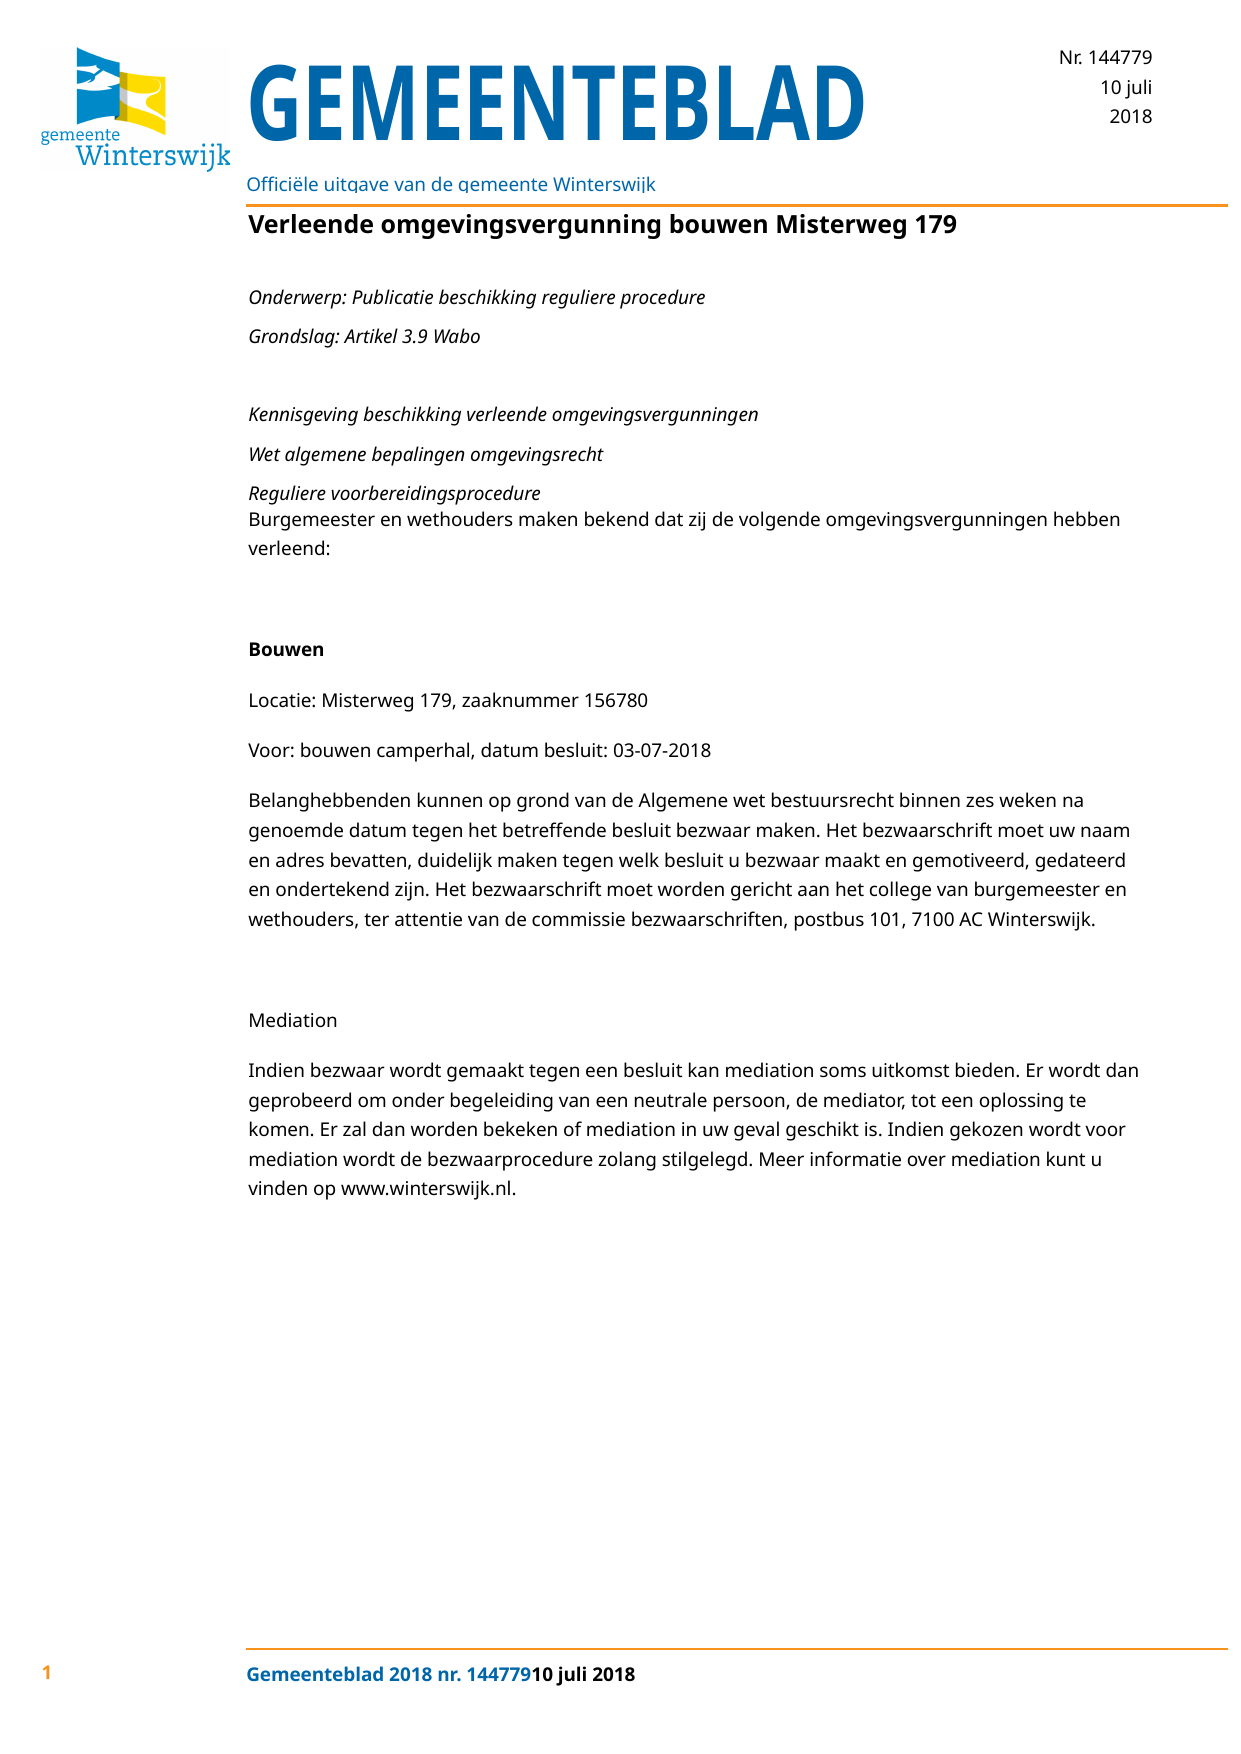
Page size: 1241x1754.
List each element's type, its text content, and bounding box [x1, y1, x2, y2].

text Wet algemene bepalingen omgevingsrecht [248, 441, 1152, 467]
text Indien bezwaar wordt gemaakt tegen een besluit kan mediation soms uitkomst bieden. Er wordt dan geprobeerd om onder begeleiding van een neutrale persoon, de mediator, tot een oplossing te komen. Er zal dan worden bekeken of mediation in uw geval geschikt is. Indien gekozen wordt voor mediation wordt de bezwaarprocedure zolang stilgelegd. Meer informatie over mediation kunt u vinden op www.winterswijk.nl. [248, 1057, 1152, 1201]
text Locatie: Misterweg 179, zaaknummer 156780 [248, 687, 1152, 712]
text Voor: bouwen camperhal, datum besluit: 03-07-2018 [248, 737, 1152, 763]
text Verleende omgevingsvergunning bouwen Misterweg 179 [248, 207, 1152, 241]
text Burgemeester en wethouders maken bekend dat zij de volgende omgevingsvergunningen hebben verleend: [248, 506, 1152, 561]
picture [225, 153, 231, 162]
text Grondslag: Artikel 3.9 Wabo [248, 323, 1152, 349]
text Onderwerp: Publicatie beschikking reguliere procedure [248, 284, 1152, 309]
picture [41, 47, 231, 172]
text Belanghebbenden kunnen op grond van de Algemene wet bestuursrecht binnen zes weken na genoemde datum tegen het betreffende besluit bezwaar maken. Het bezwaarschrift moet uw naam en adres bevatten, duidelijk maken tegen welk besluit u bezwaar maakt en gemotiveerd, gedateerd en ondertekend zijn. Het bezwaarschrift moet worden gericht aan het college van burgemeester en wethouders, ter attentie van de commissie bezwaarschriften, postbus 101, 7100 AC Winterswijk. [248, 788, 1152, 932]
text Reguliere voorbereidingsprocedure [248, 480, 1152, 506]
text Kennisgeving beschikking verleende omgevingsvergunningen [248, 402, 1152, 427]
text Mediation [248, 1007, 1152, 1032]
text Bouwen [248, 636, 1152, 662]
